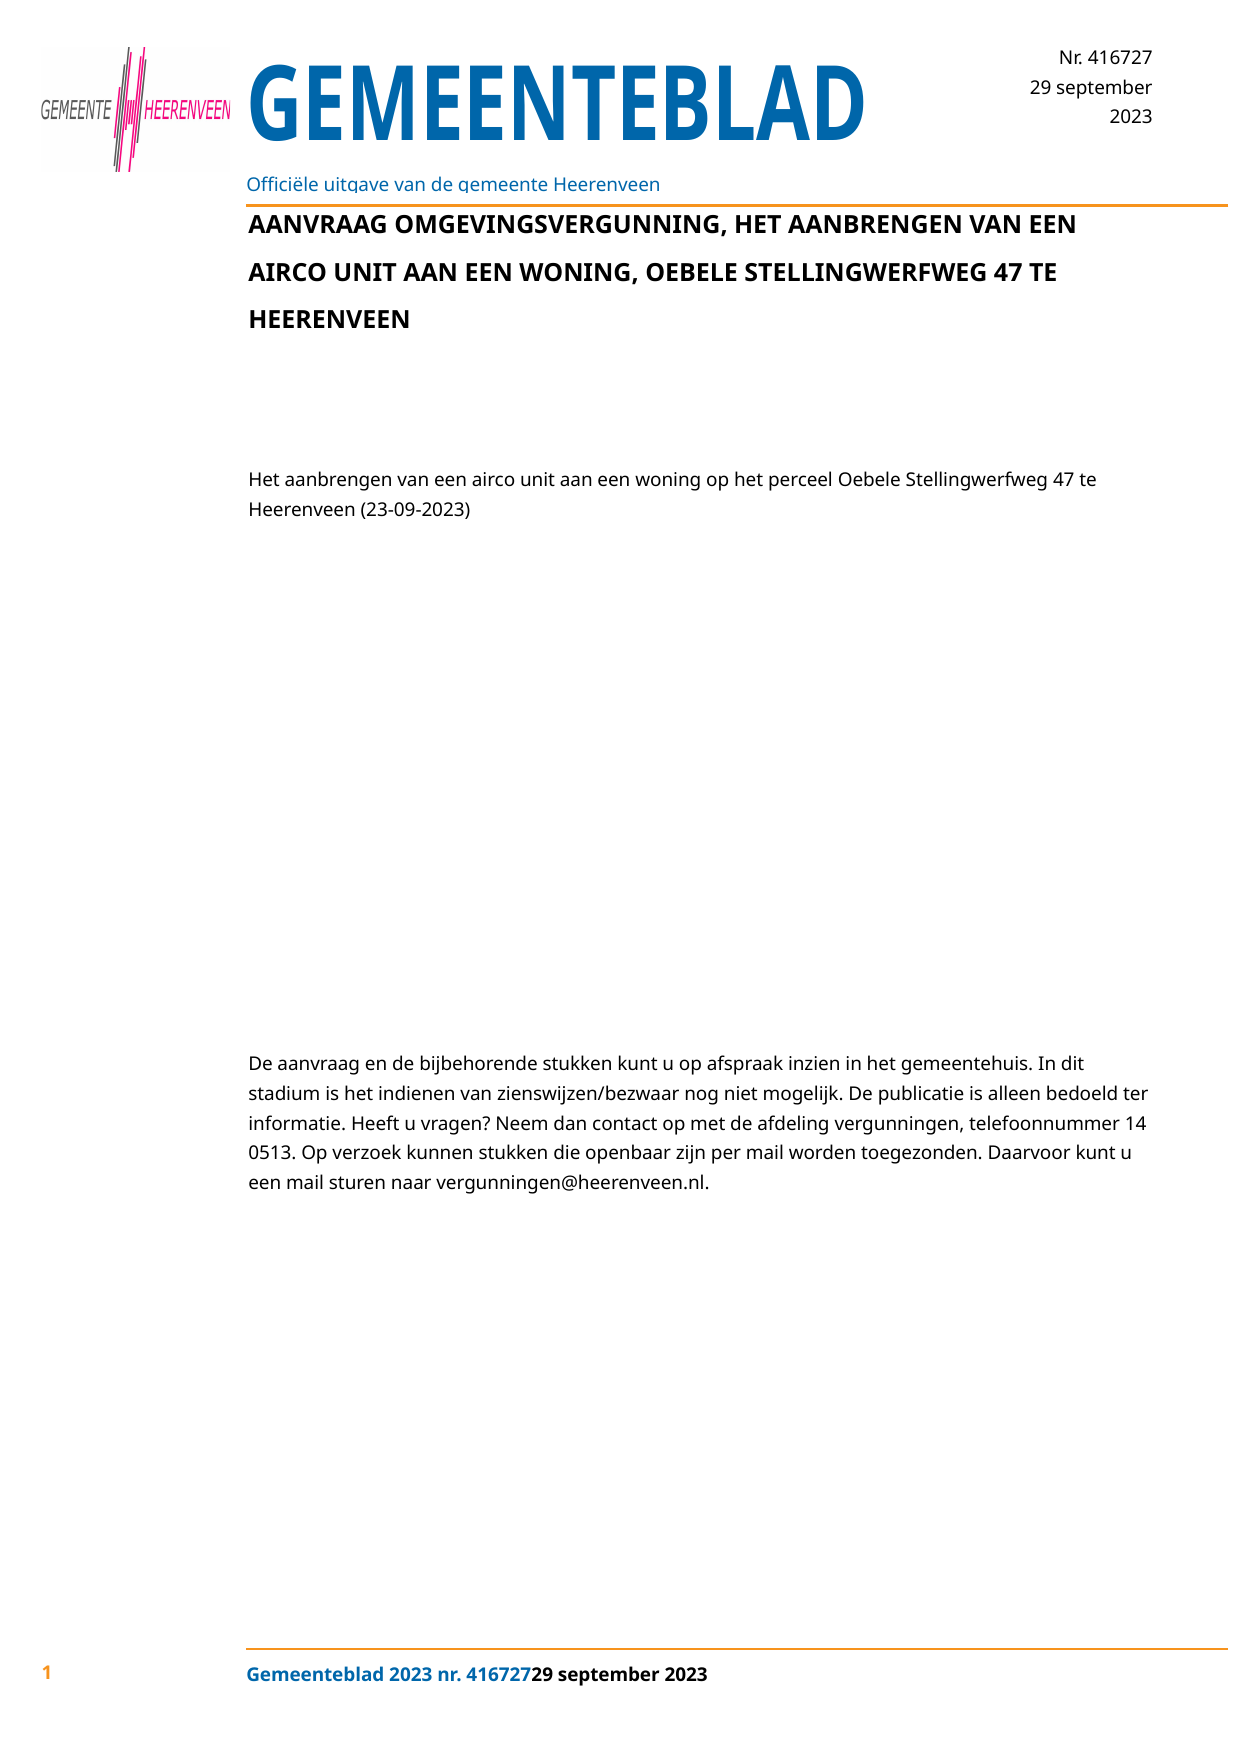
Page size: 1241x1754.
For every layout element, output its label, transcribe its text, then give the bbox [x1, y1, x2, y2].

text AANVRAAG OMGEVINGSVERGUNNING, HET AANBRENGEN VAN EEN AIRCO UNIT AAN EEN WONING, OEBELE STELLINGWERFWEG 47 TE HEERENVEEN [248, 207, 1152, 336]
text Het aanbrengen van een airco unit aan een woning op het perceel Oebele Stellingwerfweg 47 te Heerenveen (23-09-2023) [248, 466, 1152, 522]
picture [41, 47, 231, 172]
text De aanvraag en de bijbehorende stukken kunt u op afspraak inzien in het gemeentehuis. In dit stadium is het indienen van zienswijzen/bezwaar nog niet mogelijk. De publicatie is alleen bedoeld ter informatie. Heeft u vragen? Neem dan contact op met de afdeling vergunningen, telefoonnummer 14 0513. Op verzoek kunnen stukken die openbaar zijn per mail worden toegezonden. Daarvoor kunt u een mail sturen naar vergunningen@heerenveen.nl. [248, 1051, 1152, 1194]
